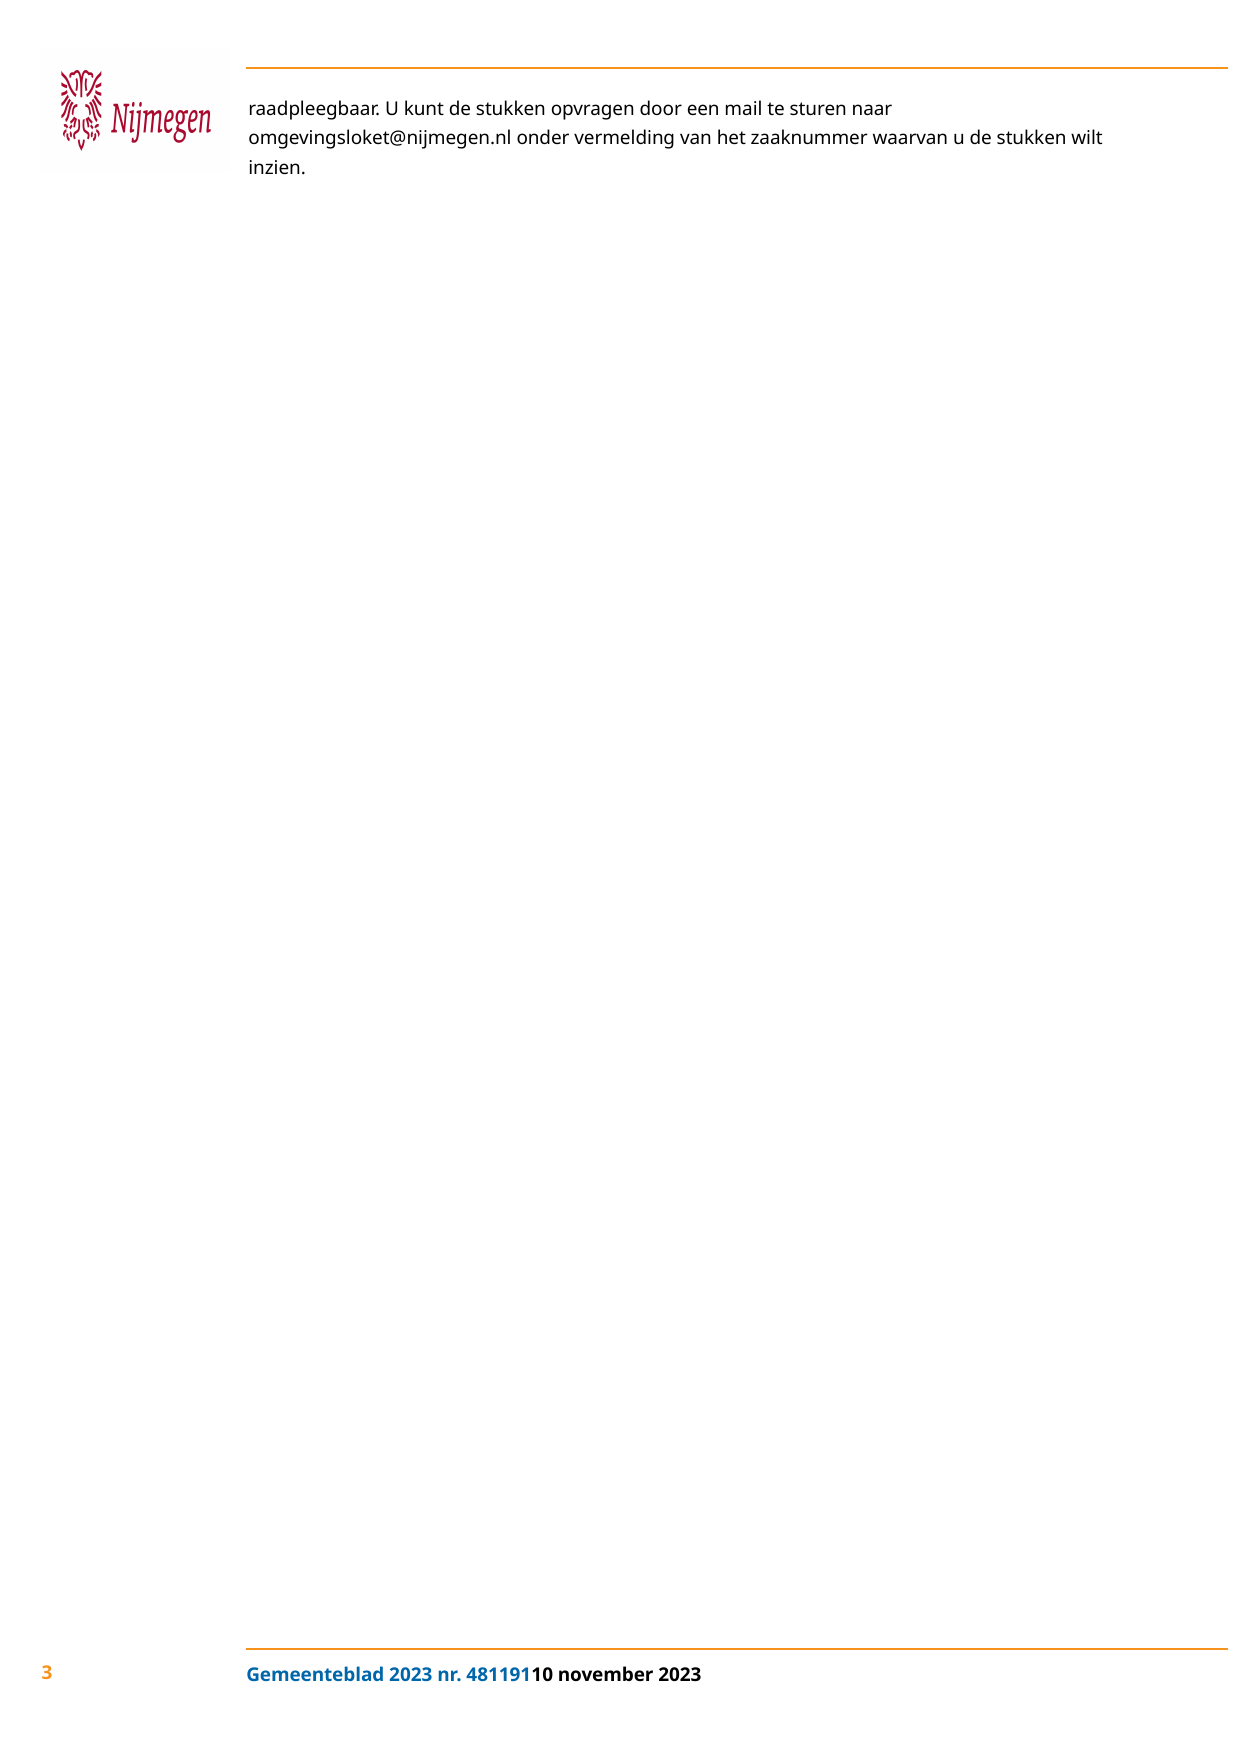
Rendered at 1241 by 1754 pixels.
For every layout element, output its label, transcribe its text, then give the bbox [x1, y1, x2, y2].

text raadpleegbaar. U kunt de stukken opvragen door een mail te sturen naar omgevingsloket@nijmegen.nl onder vermelding van het zaaknummer waarvan u de stukken wilt inzien. [248, 95, 1152, 180]
picture [41, 47, 231, 172]
